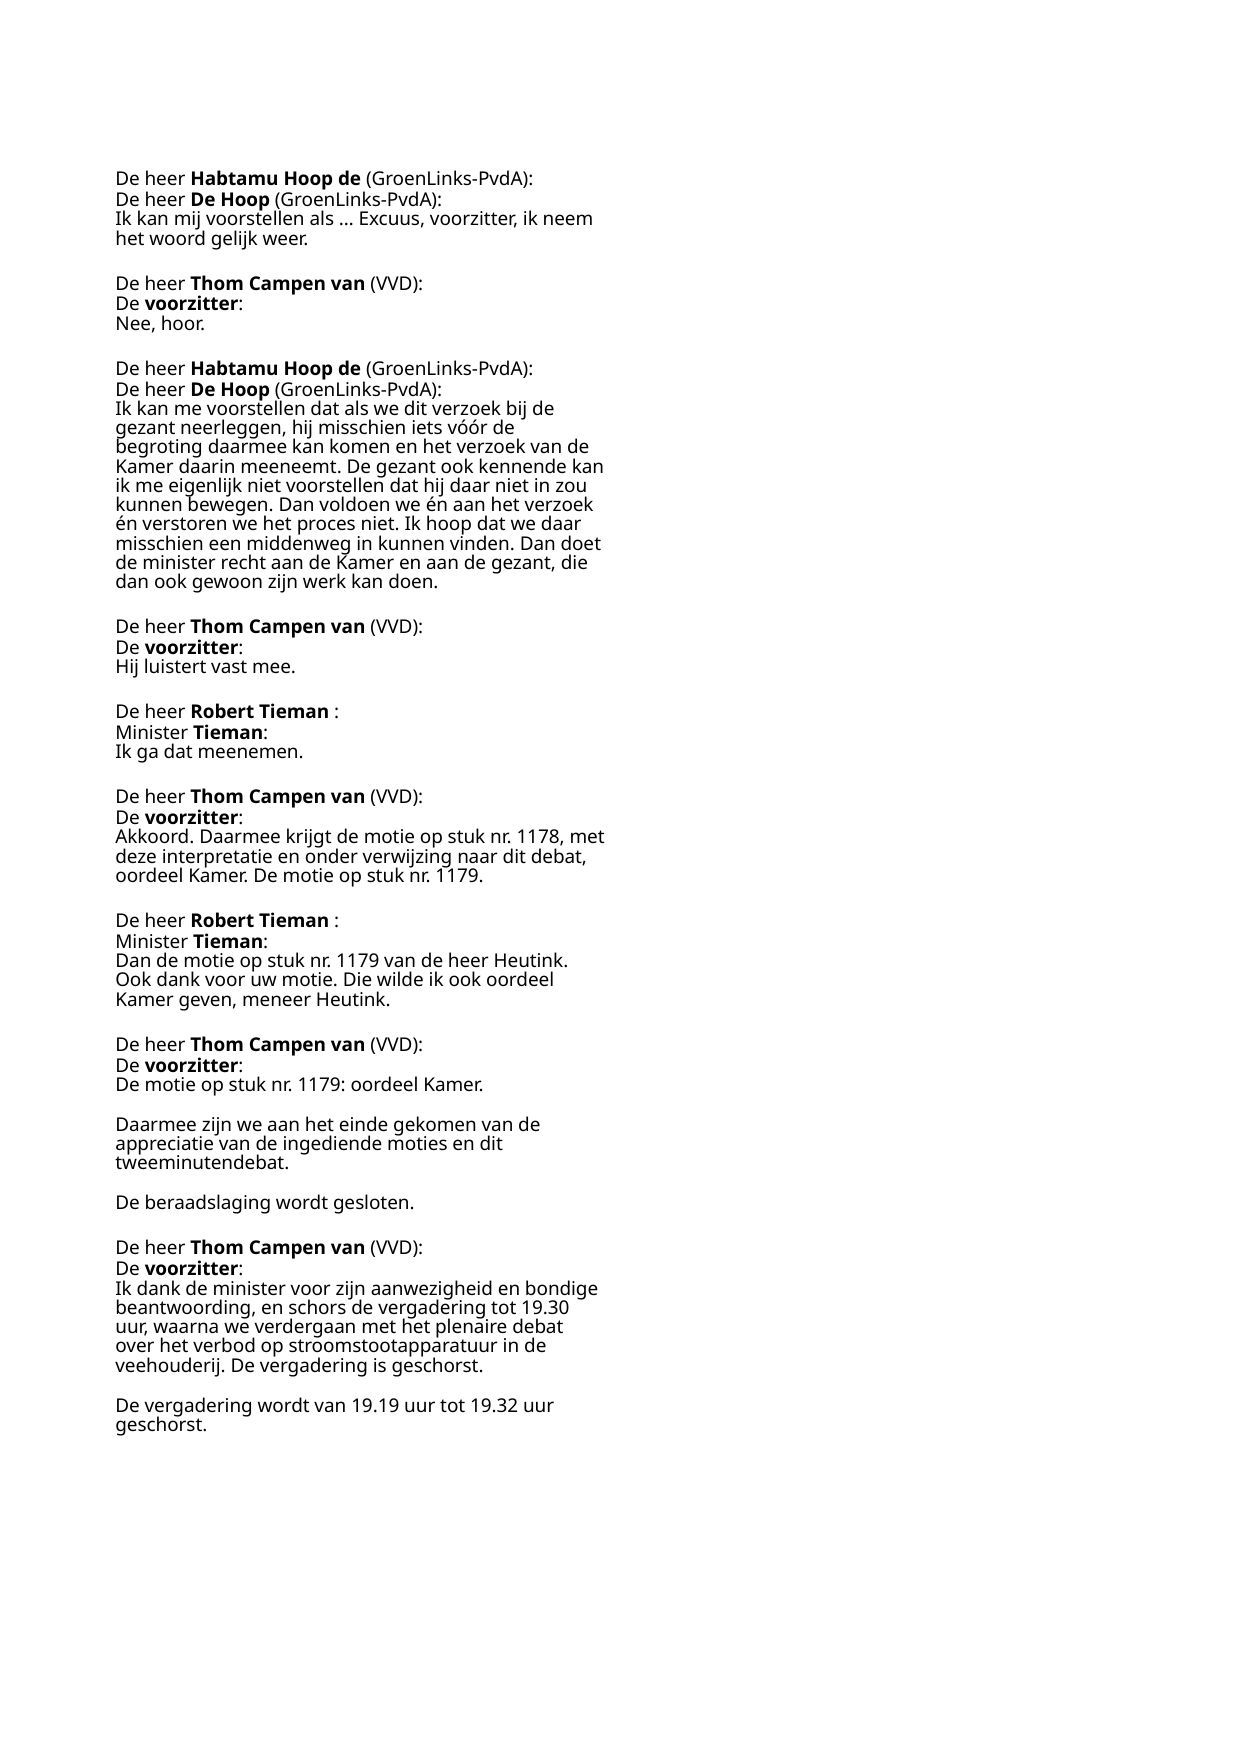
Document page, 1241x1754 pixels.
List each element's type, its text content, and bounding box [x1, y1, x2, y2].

text Ik dank de minister voor zijn aanwezigheid en bondige beantwoording, en schors de vergadering tot 19.30 uur, waarna we verdergaan met het plenaire debat over het verbod op stroomstootapparatuur in de veehouderij. De vergadering is geschorst. [115, 1279, 605, 1376]
text De heer De Hoop (GroenLinks-PvdA): [115, 381, 605, 400]
text De heer Thom Campen van (VVD): [115, 1031, 605, 1057]
text De heer Habtamu Hoop de (GroenLinks-PvdA): [115, 165, 605, 191]
text De voorzitter: [115, 809, 605, 828]
text De voorzitter: [115, 1260, 605, 1279]
text Daarmee zijn we aan het einde gekomen van de appreciatie van de ingediende moties en dit tweeminutendebat. [115, 1116, 605, 1174]
text De heer Habtamu Hoop de (GroenLinks-PvdA): [115, 355, 605, 381]
text Ik ga dat meenemen. [115, 743, 605, 763]
text De beraadslaging wordt gesloten. [115, 1194, 605, 1214]
text Akkoord. Daarmee krijgt de motie op stuk nr. 1178, met deze interpretatie en onder verwijzing naar dit debat, oordeel Kamer. De motie op stuk nr. 1179. [115, 828, 605, 886]
text De heer Thom Campen van (VVD): [115, 783, 605, 809]
text De voorzitter: [115, 639, 605, 658]
text Nee, hoor. [115, 315, 605, 334]
text De heer Robert Tieman : [115, 907, 605, 933]
text De heer Thom Campen van (VVD): [115, 613, 605, 639]
text De voorzitter: [115, 1057, 605, 1076]
text Ik kan me voorstellen dat als we dit verzoek bij de gezant neerleggen, hij misschien iets vóór de begroting daarmee kan komen en het verzoek van de Kamer daarin meeneemt. De gezant ook kennende kan ik me eigenlijk niet voorstellen dat hij daar niet in zou kunnen bewegen. Dan voldoen we én aan het verzoek én verstoren we het proces niet. Ik hoop dat we daar misschien een middenweg in kunnen vinden. Dan doet de minister recht aan de Kamer en aan de gezant, die dan ook gewoon zijn werk kan doen. [115, 400, 605, 592]
text De vergadering wordt van 19.19 uur tot 19.32 uur geschorst. [115, 1397, 605, 1435]
text Ik kan mij voorstellen als … Excuus, voorzitter, ik neem het woord gelijk weer. [115, 210, 605, 249]
text Minister Tieman: [115, 933, 605, 952]
text De voorzitter: [115, 295, 605, 315]
text De heer De Hoop (GroenLinks-PvdA): [115, 191, 605, 210]
text De motie op stuk nr. 1179: oordeel Kamer. [115, 1076, 605, 1095]
text De heer Robert Tieman : [115, 698, 605, 724]
text Dan de motie op stuk nr. 1179 van de heer Heutink. Ook dank voor uw motie. Die wilde ik ook oordeel Kamer geven, meneer Heutink. [115, 952, 605, 1010]
text Minister Tieman: [115, 724, 605, 743]
text Hij luistert vast mee. [115, 658, 605, 678]
text De heer Thom Campen van (VVD): [115, 270, 605, 295]
text De heer Thom Campen van (VVD): [115, 1234, 605, 1260]
